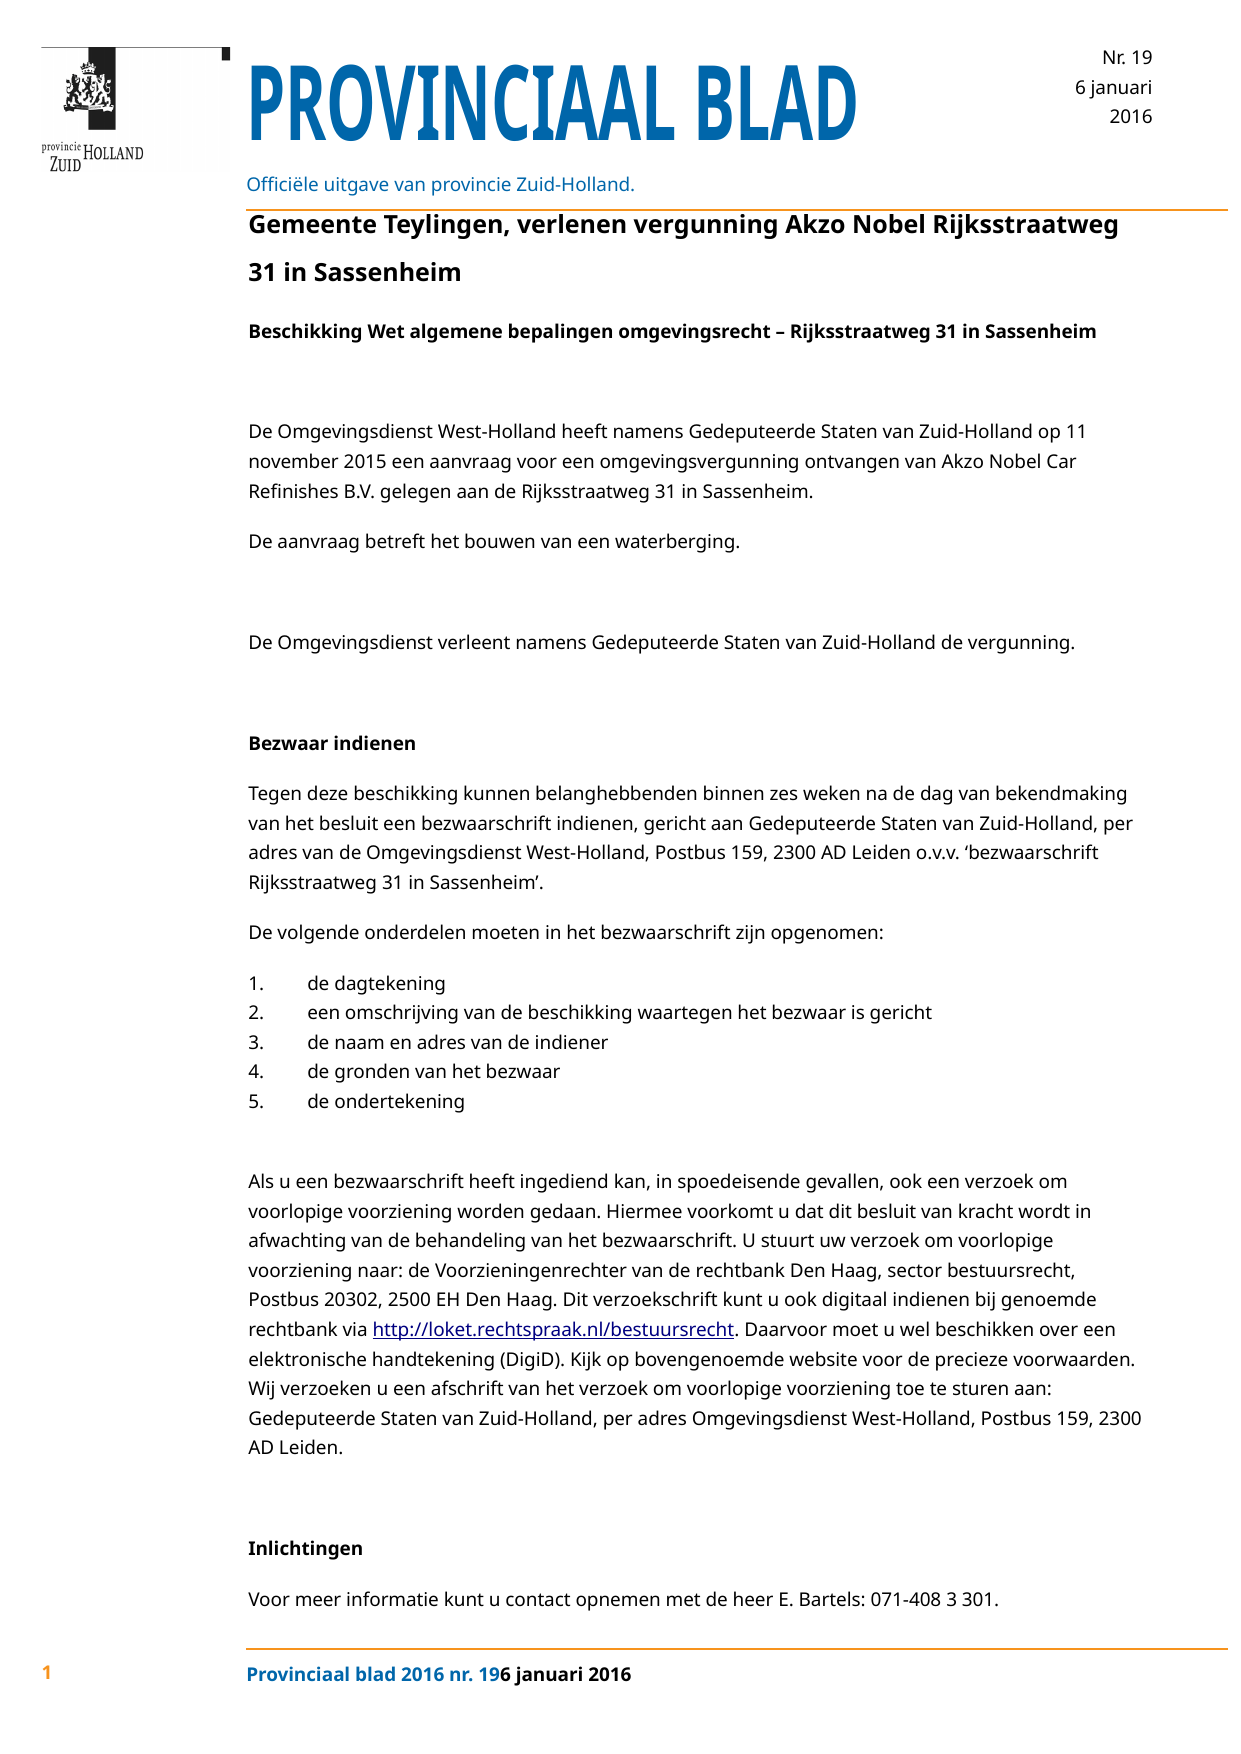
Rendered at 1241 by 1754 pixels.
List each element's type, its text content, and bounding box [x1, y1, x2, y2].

picture [41, 47, 231, 172]
text Beschikking Wet algemene bepalingen omgevingsrecht – Rijksstraatweg 31 in Sassenheim [248, 318, 1152, 344]
text De volgende onderdelen moeten in het bezwaarschrift zijn opgenomen: [248, 919, 1152, 945]
text De Omgevingsdienst verleent namens Gedeputeerde Staten van Zuid-Holland de vergunning. [248, 629, 1152, 655]
text Inlichtingen [248, 1535, 1152, 1561]
text De aanvraag betreft het bouwen van een waterberging. [248, 528, 1152, 554]
list de dagtekening [248, 970, 1152, 996]
list de naam en adres van de indiener [248, 1029, 1152, 1055]
text De Omgevingsdienst West-Holland heeft namens Gedeputeerde Staten van Zuid-Holland op 11 november 2015 een aanvraag voor een omgevingsvergunning ontvangen van Akzo Nobel Car Refinishes B.V. gelegen aan de Rijksstraatweg 31 in Sassenheim. [248, 419, 1152, 504]
list de gronden van het bezwaar [248, 1059, 1152, 1084]
text Als u een bezwaarschrift heeft ingediend kan, in spoedeisende gevallen, ook een verzoek om voorlopige voorziening worden gedaan. Hiermee voorkomt u dat dit besluit van kracht wordt in afwachting van de behandeling van het bezwaarschrift. U stuurt uw verzoek om voorlopige voorziening naar: de Voorzieningenrechter van de rechtbank Den Haag, sector bestuursrecht, Postbus 20302, 2500 EH Den Haag. Dit verzoekschrift kunt u ook digitaal indienen bij genoemde rechtbank via http://loket.rechtspraak.nl/bestuursrecht. Daarvoor moet u wel beschikken over een elektronische handtekening (DigiD). Kijk op bovengenoemde website voor de precieze voorwaarden. Wij verzoeken u een afschrift van het verzoek om voorlopige voorziening toe te sturen aan: Gedeputeerde Staten van Zuid-Holland, per adres Omgevingsdienst West-Holland, Postbus 159, 2300 AD Leiden. [248, 1168, 1152, 1460]
text Bezwaar indienen [248, 730, 1152, 756]
text Voor meer informatie kunt u contact opnemen met de heer E. Bartels: 071-408 3 301. [248, 1586, 1152, 1612]
text Gemeente Teylingen, verlenen vergunning Akzo Nobel Rijksstraatweg 31 in Sassenheim [248, 211, 1152, 288]
list een omschrijving van de beschikking waartegen het bezwaar is gericht [248, 999, 1152, 1025]
text Tegen deze beschikking kunnen belanghebbenden binnen zes weken na de dag van bekendmaking van het besluit een bezwaarschrift indienen, gericht aan Gedeputeerde Staten van Zuid-Holland, per adres van de Omgevingsdienst West-Holland, Postbus 159, 2300 AD Leiden o.v.v. ‘bezwaarschrift Rijksstraatweg 31 in Sassenheim’. [248, 780, 1152, 895]
list de ondertekening [248, 1088, 1152, 1114]
